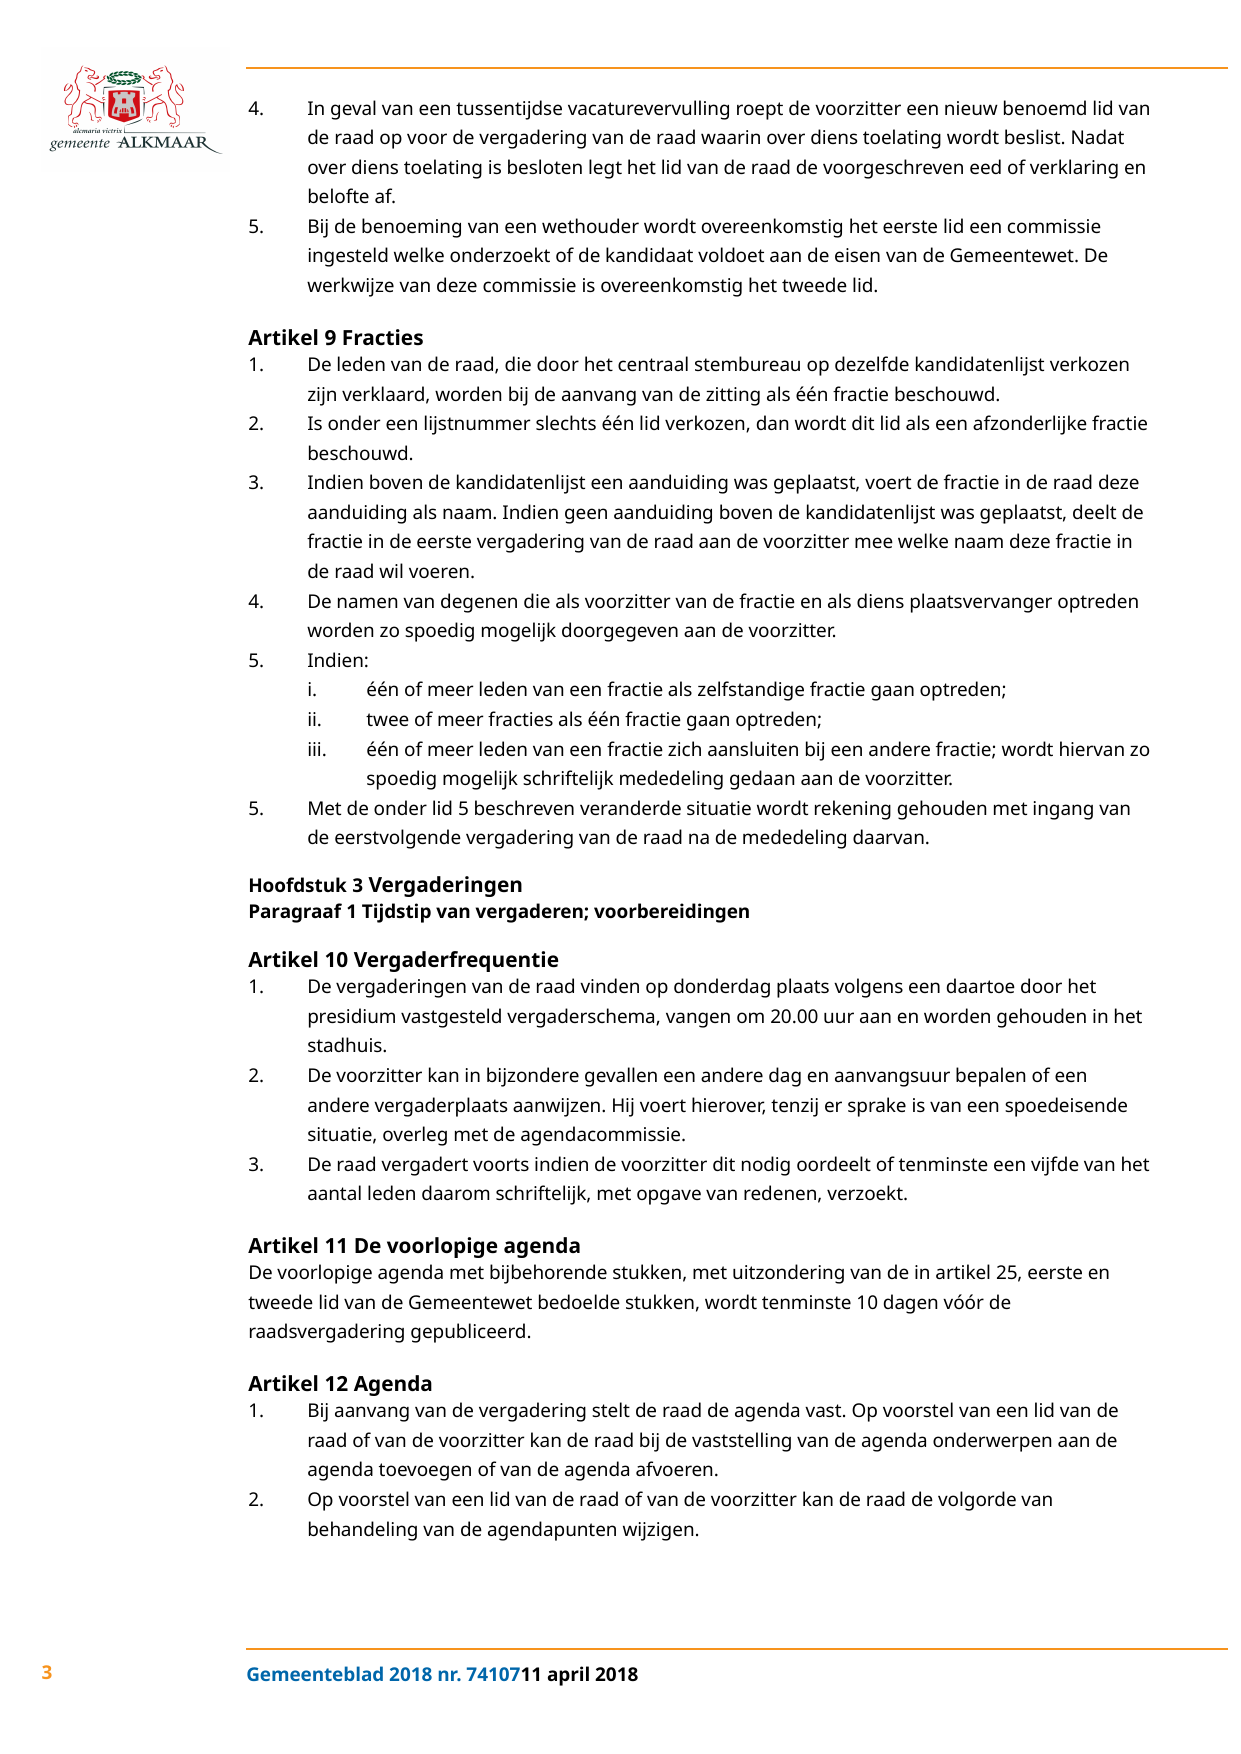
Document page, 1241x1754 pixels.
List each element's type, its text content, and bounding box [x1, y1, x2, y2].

list één of meer leden van een fractie als zelfstandige fractie gaan optreden; [307, 677, 1152, 702]
list Indien: [248, 647, 1152, 673]
list De namen van degenen die als voorzitter van de fractie en als diens plaatsvervanger optreden worden zo spoedig mogelijk doorgegeven aan de voorzitter. [248, 588, 1152, 643]
list Bij de benoeming van een wethouder wordt overeenkomstig het eerste lid een commissie ingesteld welke onderzoekt of de kandidaat voldoet aan de eisen van de Gemeentewet. De werkwijze van deze commissie is overeenkomstig het tweede lid. [248, 213, 1152, 298]
list De voorzitter kan in bijzondere gevallen een andere dag en aanvangsuur bepalen of een andere vergaderplaats aanwijzen. Hij voert hierover, tenzij er sprake is van een spoedeisende situatie, overleg met de agendacommissie. [248, 1062, 1152, 1147]
list Op voorstel van een lid van de raad of van de voorzitter kan de raad de volgorde van behandeling van de agendapunten wijzigen. [248, 1486, 1152, 1542]
list Is onder een lijstnummer slechts één lid verkozen, dan wordt dit lid als een afzonderlijke fractie beschouwd. [248, 410, 1152, 466]
text Artikel 12 Agenda [248, 1369, 1152, 1397]
list Met de onder lid 5 beschreven veranderde situatie wordt rekening gehouden met ingang van de eerstvolgende vergadering van de raad na de mededeling daarvan. [248, 795, 1152, 850]
list In geval van een tussentijdse vacaturevervulling roept de voorzitter een nieuw benoemd lid van de raad op voor de vergadering van de raad waarin over diens toelating wordt beslist. Nadat over diens toelating is besloten legt het lid van de raad de voorgeschreven eed of verklaring en belofte af. [248, 95, 1152, 209]
list De vergaderingen van de raad vinden op donderdag plaats volgens een daartoe door het presidium vastgesteld vergaderschema, vangen om 20.00 uur aan en worden gehouden in het stadhuis. [248, 973, 1152, 1058]
picture [41, 47, 231, 172]
text Paragraaf 1 Tijdstip van vergaderen; voorbereidingen [248, 898, 1152, 924]
list twee of meer fracties als één fractie gaan optreden; [307, 706, 1152, 732]
list één of meer leden van een fractie zich aansluiten bij een andere fractie; wordt hiervan zo spoedig mogelijk schriftelijk mededeling gedaan aan de voorzitter. [307, 736, 1152, 791]
list De leden van de raad, die door het centraal stembureau op dezelfde kandidatenlijst verkozen zijn verklaard, worden bij de aanvang van de zitting als één fractie beschouwd. [248, 351, 1152, 406]
text De voorlopige agenda met bijbehorende stukken, met uitzondering van de in artikel 25, eerste en tweede lid van de Gemeentewet bedoelde stukken, wordt tenminste 10 dagen vóór de raadsvergadering gepubliceerd. [248, 1259, 1152, 1344]
text Hoofdstuk 3 Vergaderingen [248, 870, 1152, 898]
list Indien boven de kandidatenlijst een aanduiding was geplaatst, voert de fractie in de raad deze aanduiding als naam. Indien geen aanduiding boven de kandidatenlijst was geplaatst, deelt de fractie in de eerste vergadering van de raad aan de voorzitter mee welke naam deze fractie in de raad wil voeren. [248, 469, 1152, 584]
list De raad vergadert voorts indien de voorzitter dit nodig oordeelt of tenminste een vijfde van het aantal leden daarom schriftelijk, met opgave van redenen, verzoekt. [248, 1151, 1152, 1206]
text Artikel 10 Vergaderfrequentie [248, 945, 1152, 973]
text Artikel 11 De voorlopige agenda [248, 1231, 1152, 1259]
text Artikel 9 Fracties [248, 323, 1152, 351]
list Bij aanvang van de vergadering stelt de raad de agenda vast. Op voorstel van een lid van de raad of van de voorzitter kan de raad bij de vaststelling van de agenda onderwerpen aan de agenda toevoegen of van de agenda afvoeren. [248, 1397, 1152, 1482]
